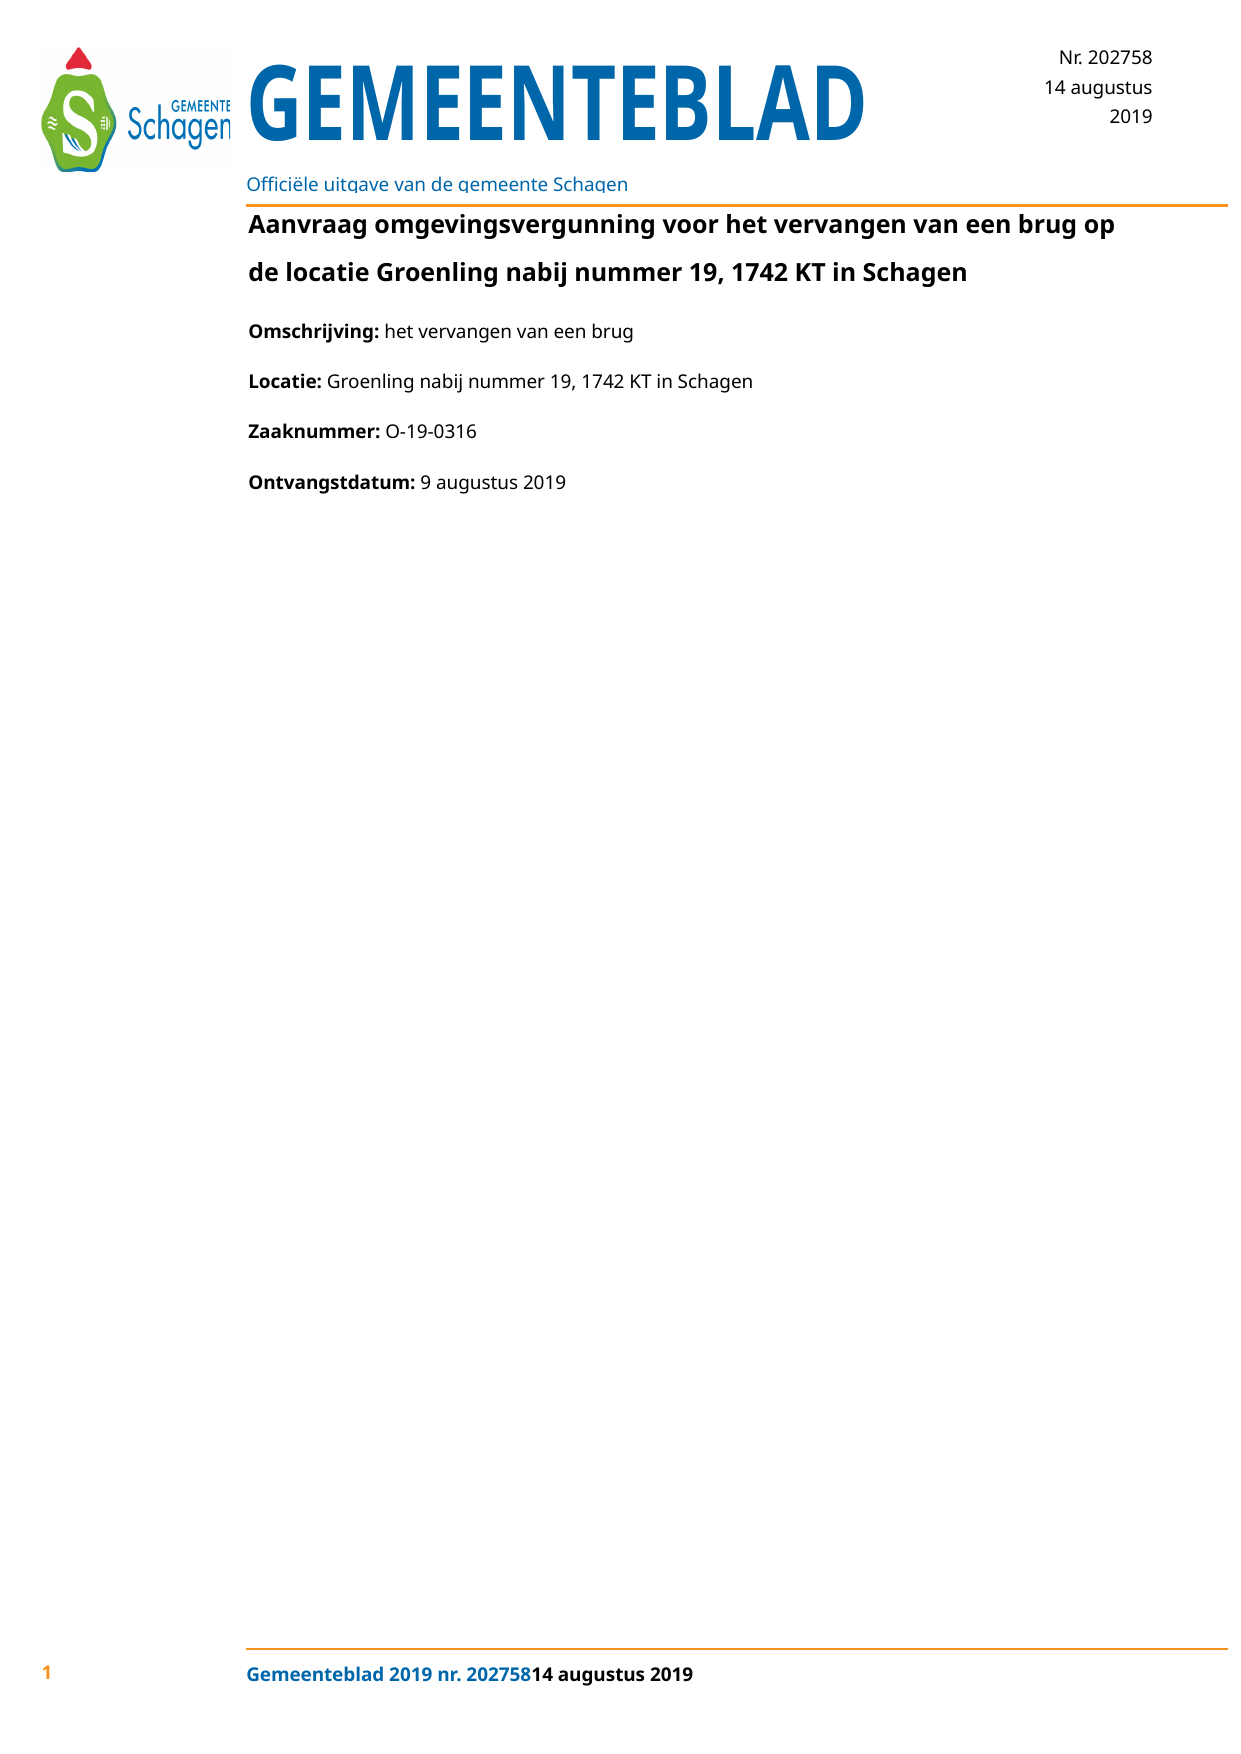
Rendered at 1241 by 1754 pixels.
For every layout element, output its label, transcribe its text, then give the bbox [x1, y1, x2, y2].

text Locatie: Groenling nabij nummer 19, 1742 KT in Schagen [248, 368, 1152, 394]
text Aanvraag omgevingsvergunning voor het vervangen van een brug op de locatie Groenling nabij nummer 19, 1742 KT in Schagen [248, 207, 1152, 288]
text Zaaknummer: O-19-0316 [248, 419, 1152, 444]
picture [41, 47, 231, 172]
text Omschrijving: het vervangen van een brug [248, 318, 1152, 344]
text Ontvangstdatum: 9 augustus 2019 [248, 469, 1152, 495]
